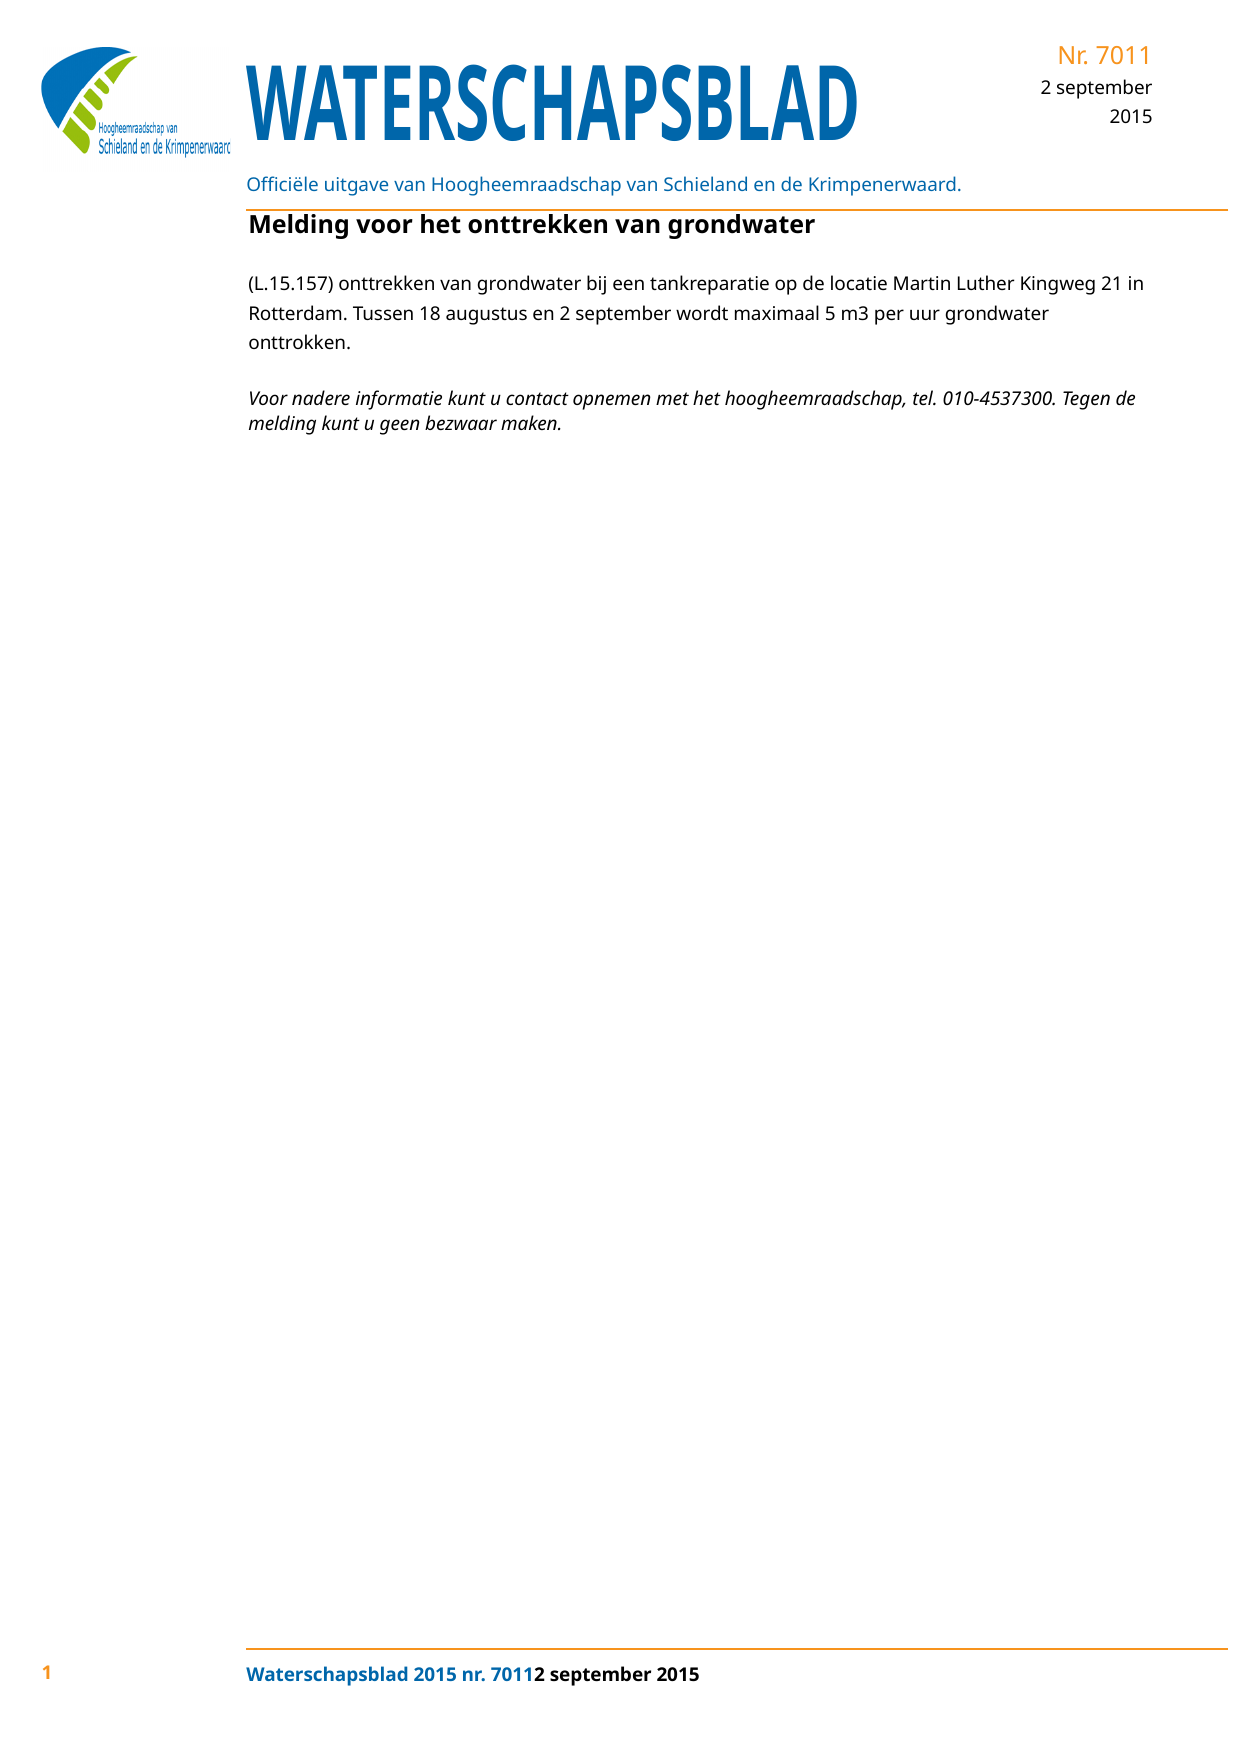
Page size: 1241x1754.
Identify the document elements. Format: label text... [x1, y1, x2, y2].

text (L.15.157) onttrekken van grondwater bij een tankreparatie op de locatie Martin Luther Kingweg 21 in Rotterdam. Tussen 18 augustus en 2 september wordt maximaal 5 m3 per uur grondwater onttrokken. [248, 270, 1152, 355]
text Voor nadere informatie kunt u contact opnemen met het hoogheemraadschap, tel. 010-4537300. Tegen de melding kunt u geen bezwaar maken. [248, 385, 1152, 436]
picture [41, 47, 231, 172]
text Melding voor het onttrekken van grondwater [248, 211, 1152, 241]
